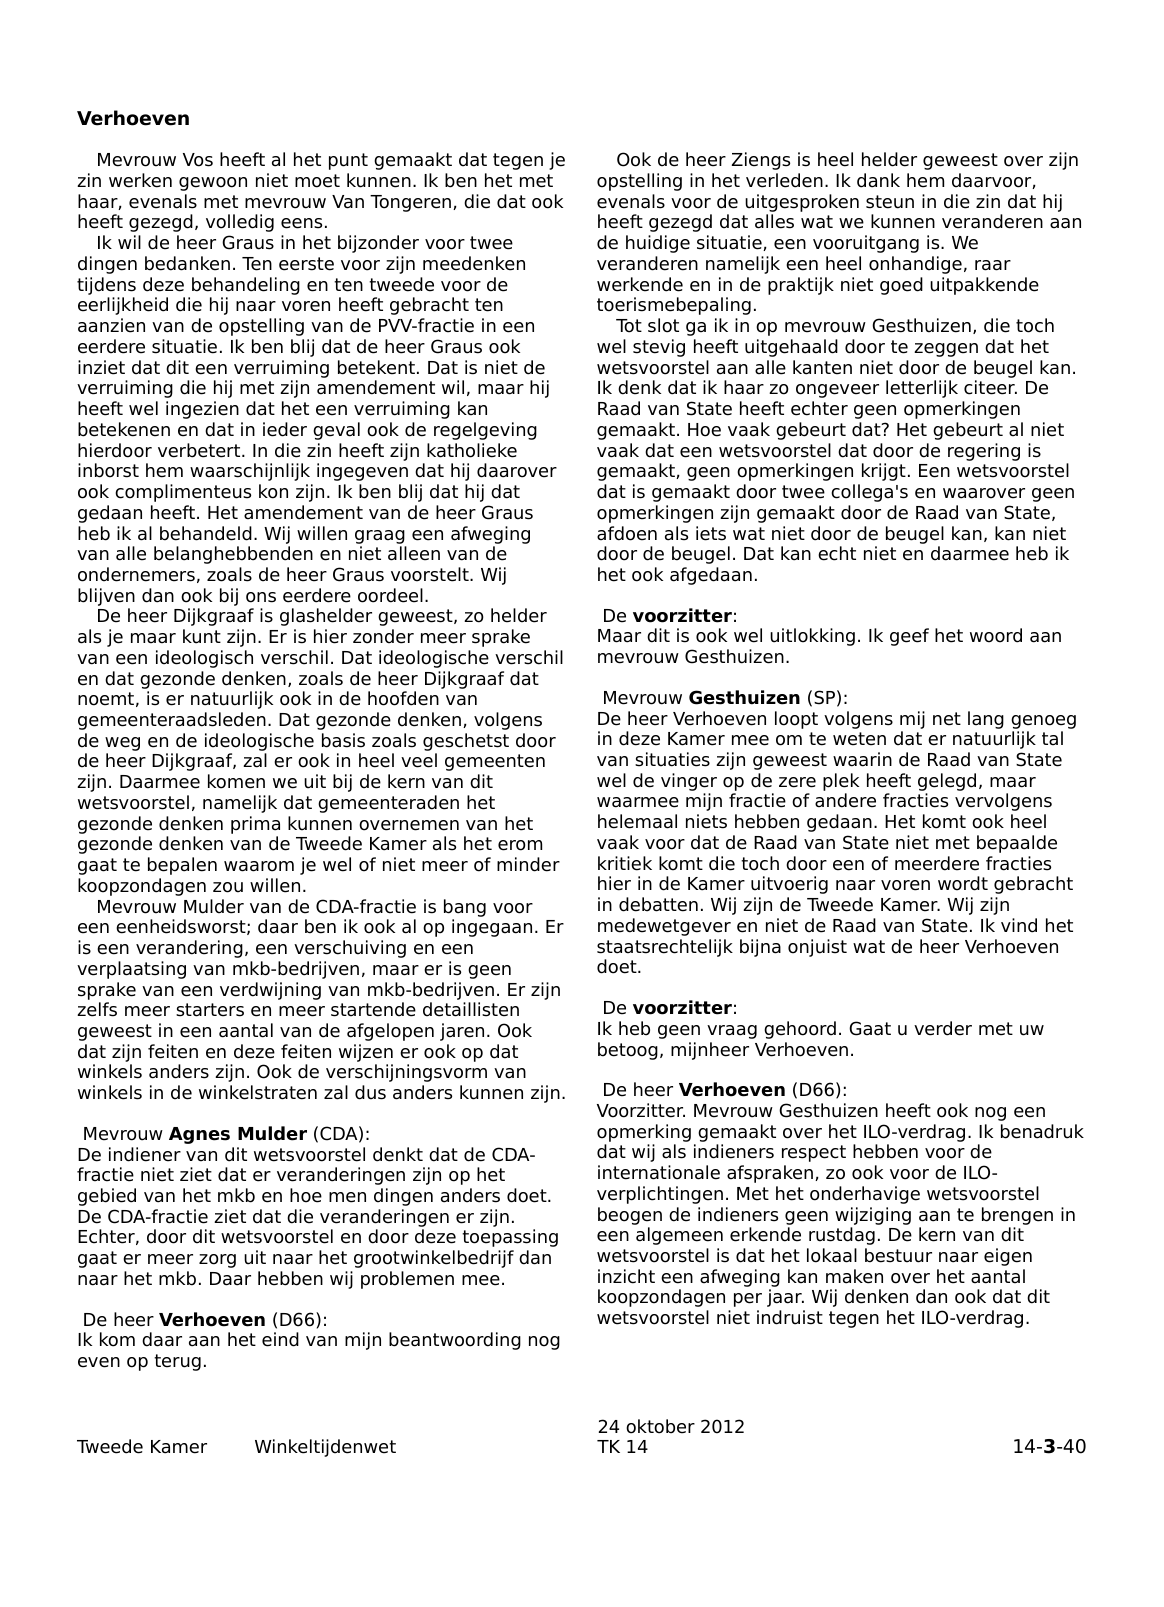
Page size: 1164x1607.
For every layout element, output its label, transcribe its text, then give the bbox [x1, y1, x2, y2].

text Mevrouw Mulder van de CDA-fractie is bang voor een eenheidsworst; daar ben ik ook al op ingegaan. Er is een verandering, een verschuiving en een verplaatsing van mkb-bedrijven, maar er is geen sprake van een verdwijning van mkb-bedrijven. Er zijn zelfs meer starters en meer startende detaillisten geweest in een aantal van de afgelopen jaren. Ook dat zijn feiten en deze feiten wijzen er ook op dat winkels anders zijn. Ook de verschijningsvorm van winkels in de winkelstraten zal dus anders kunnen zijn. [77, 896, 567, 1104]
text Mevrouw Agnes Mulder (CDA): [77, 1124, 567, 1144]
text Voorzitter. Mevrouw Gesthuizen heeft ook nog een opmerking gemaakt over het ILO-verdrag. Ik benadruk dat wij als indieners respect hebben voor de internationale afspraken, zo ook voor de ILO-verplichtingen. Met het onderhavige wetsvoorstel beogen de indieners geen wijziging aan te brengen in een algemeen erkende rustdag. De kern van dit wetsvoorstel is dat het lokaal bestuur naar eigen inzicht een afweging kan maken over het aantal koopzondagen per jaar. Wij denken dan ook dat dit wetsvoorstel niet indruist tegen het ILO-verdrag. [596, 1101, 1087, 1329]
text Tot slot ga ik in op mevrouw Gesthuizen, die toch wel stevig heeft uitgehaald door te zeggen dat het wetsvoorstel aan alle kanten niet door de beugel kan. Ik denk dat ik haar zo ongeveer letterlijk citeer. De Raad van State heeft echter geen opmerkingen gemaakt. Hoe vaak gebeurt dat? Het gebeurt al niet vaak dat een wetsvoorstel dat door de regering is gemaakt, geen opmerkingen krijgt. Een wetsvoorstel dat is gemaakt door twee collega's en waarover geen opmerkingen zijn gemaakt door de Raad van State, afdoen als iets wat niet door de beugel kan, kan niet door de beugel. Dat kan echt niet en daarmee heb ik het ook afgedaan. [596, 316, 1087, 586]
text De heer Verhoeven (D66): [596, 1080, 1087, 1101]
text De heer Dijkgraaf is glashelder geweest, zo helder als je maar kunt zijn. Er is hier zonder meer sprake van een ideologisch verschil. Dat ideologische verschil en dat gezonde denken, zoals de heer Dijkgraaf dat noemt, is er natuurlijk ook in de hoofden van gemeenteraadsleden. Dat gezonde denken, volgens de weg en de ideologische basis zoals geschetst door de heer Dijkgraaf, zal er ook in heel veel gemeenten zijn. Daarmee komen we uit bij de kern van dit wetsvoorstel, namelijk dat gemeenteraden het gezonde denken prima kunnen overnemen van het gezonde denken van de Tweede Kamer als het erom gaat te bepalen waarom je wel of niet meer of minder koopzondagen zou willen. [77, 606, 567, 896]
text Mevrouw Vos heeft al het punt gemaakt dat tegen je zin werken gewoon niet moet kunnen. Ik ben het met haar, evenals met mevrouw Van Tongeren, die dat ook heeft gezegd, volledig eens. [77, 150, 567, 233]
text Mevrouw Gesthuizen (SP): [596, 688, 1087, 708]
text Ik heb geen vraag gehoord. Gaat u verder met uw betoog, mijnheer Verhoeven. [596, 1019, 1087, 1060]
text De voorzitter: [596, 606, 1087, 626]
text De voorzitter: [596, 998, 1087, 1019]
text Ook de heer Ziengs is heel helder geweest over zijn opstelling in het verleden. Ik dank hem daarvoor, evenals voor de uitgesproken steun in die zin dat hij heeft gezegd dat alles wat we kunnen veranderen aan de huidige situatie, een vooruitgang is. We veranderen namelijk een heel onhandige, raar werkende en in de praktijk niet goed uitpakkende toerismebepaling. [596, 150, 1087, 316]
text De indiener van dit wetsvoorstel denkt dat de CDA-fractie niet ziet dat er veranderingen zijn op het gebied van het mkb en hoe men dingen anders doet. De CDA-fractie ziet dat die veranderingen er zijn. Echter, door dit wetsvoorstel en door deze toepassing gaat er meer zorg uit naar het grootwinkelbedrijf dan naar het mkb. Daar hebben wij problemen mee. [77, 1144, 567, 1289]
text Ik wil de heer Graus in het bijzonder voor twee dingen bedanken. Ten eerste voor zijn meedenken tijdens deze behandeling en ten tweede voor de eerlijkheid die hij naar voren heeft gebracht ten aanzien van de opstelling van de PVV-fractie in een eerdere situatie. Ik ben blij dat de heer Graus ook inziet dat dit een verruiming betekent. Dat is niet de verruiming die hij met zijn amendement wil, maar hij heeft wel ingezien dat het een verruiming kan betekenen en dat in ieder geval ook de regelgeving hierdoor verbetert. In die zin heeft zijn katholieke inborst hem waarschijnlijk ingegeven dat hij daarover ook complimenteus kon zijn. Ik ben blij dat hij dat gedaan heeft. Het amendement van de heer Graus heb ik al behandeld. Wij willen graag een afweging van alle belanghebbenden en niet alleen van de ondernemers, zoals de heer Graus voorstelt. Wij blijven dan ook bij ons eerdere oordeel. [77, 233, 567, 606]
text Maar dit is ook wel uitlokking. Ik geef het woord aan mevrouw Gesthuizen. [596, 626, 1087, 668]
text De heer Verhoeven loopt volgens mij net lang genoeg in deze Kamer mee om te weten dat er natuurlijk tal van situaties zijn geweest waarin de Raad van State wel de vinger op de zere plek heeft gelegd, maar waarmee mijn fractie of andere fracties vervolgens helemaal niets hebben gedaan. Het komt ook heel vaak voor dat de Raad van State niet met bepaalde kritiek komt die toch door een of meerdere fracties hier in de Kamer uitvoerig naar voren wordt gebracht in debatten. Wij zijn de Tweede Kamer. Wij zijn medewetgever en niet de Raad van State. Ik vind het staatsrechtelijk bijna onjuist wat de heer Verhoeven doet. [596, 708, 1087, 978]
text De heer Verhoeven (D66): [77, 1309, 567, 1330]
text Ik kom daar aan het eind van mijn beantwoording nog even op terug. [77, 1330, 567, 1372]
